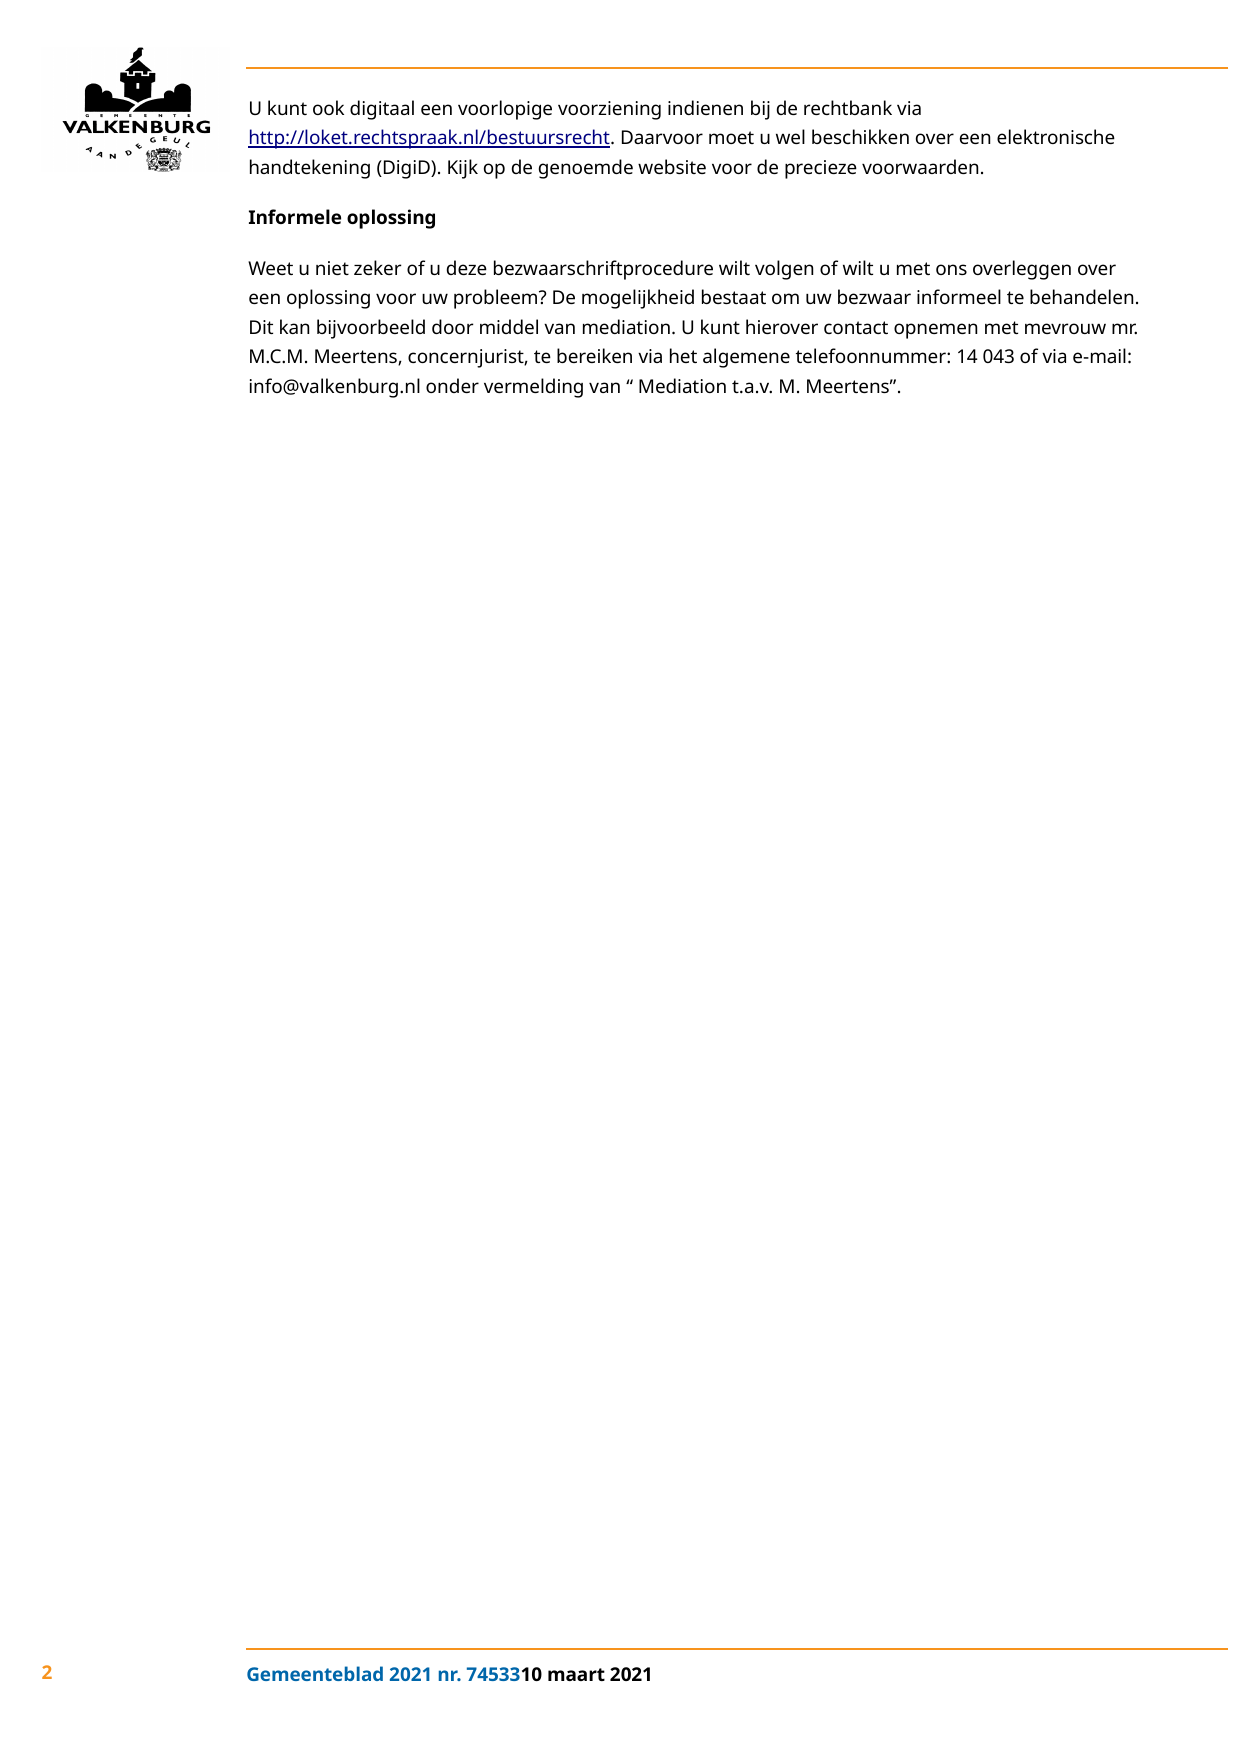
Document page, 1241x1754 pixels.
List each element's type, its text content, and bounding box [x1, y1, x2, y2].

text Informele oplossing [248, 204, 1152, 230]
picture [41, 47, 231, 172]
text U kunt ook digitaal een voorlopige voorziening indienen bij de rechtbank via http://loket.rechtspraak.nl/bestuursrecht. Daarvoor moet u wel beschikken over een elektronische handtekening (DigiD). Kijk op de genoemde website voor de precieze voorwaarden. [248, 95, 1152, 180]
text Weet u niet zeker of u deze bezwaarschriftprocedure wilt volgen of wilt u met ons overleggen over een oplossing voor uw probleem? De mogelijkheid bestaat om uw bezwaar informeel te behandelen. Dit kan bijvoorbeeld door middel van mediation. U kunt hierover contact opnemen met mevrouw mr. M.C.M. Meertens, concernjurist, te bereiken via het algemene telefoonnummer: 14 043 of via e-mail: info@valkenburg.nl onder vermelding van “ Mediation t.a.v. M. Meertens”. [248, 255, 1152, 399]
